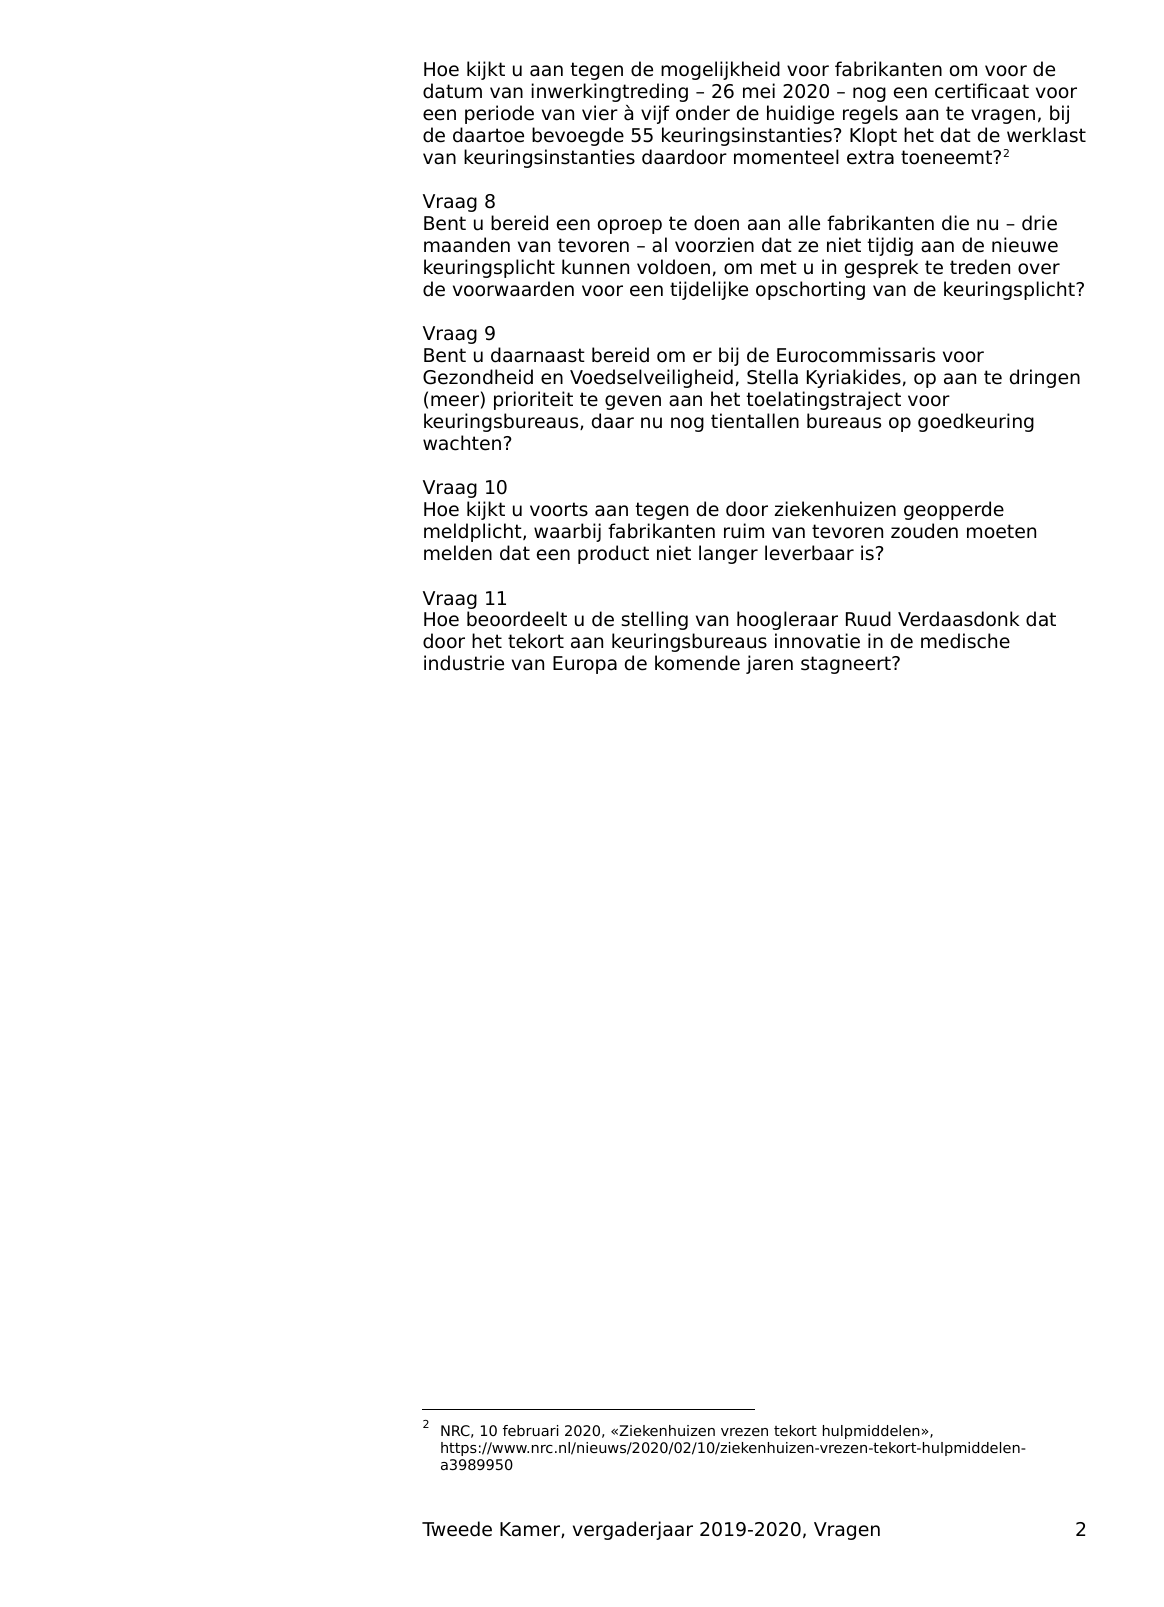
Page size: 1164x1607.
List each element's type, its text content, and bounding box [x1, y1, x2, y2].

text Vraag 8 [422, 191, 1087, 213]
text Vraag 9 [422, 323, 1087, 345]
text Hoe beoordeelt u de stelling van hoogleraar Ruud Verdaasdonk dat door het tekort aan keuringsbureaus innovatie in de medische industrie van Europa de komende jaren stagneert? [422, 609, 1087, 675]
text Vraag 11 [422, 587, 1087, 609]
text Bent u daarnaast bereid om er bij de Eurocommissaris voor Gezondheid en Voedselveiligheid, Stella Kyriakides, op aan te dringen (meer) prioriteit te geven aan het toelatingstraject voor keuringsbureaus, daar nu nog tientallen bureaus op goedkeuring wachten? [422, 345, 1087, 455]
text Hoe kijkt u aan tegen de mogelijkheid voor fabrikanten om voor de datum van inwerkingtreding – 26 mei 2020 – nog een certificaat voor een periode van vier à vijf onder de huidige regels aan te vragen, bij de daartoe bevoegde 55 keuringsinstanties? Klopt het dat de werklast van keuringsinstanties daardoor momenteel extra toeneemt? [422, 59, 1087, 169]
text Hoe kijkt u voorts aan tegen de door ziekenhuizen geopperde meldplicht, waarbij fabrikanten ruim van tevoren zouden moeten melden dat een product niet langer leverbaar is? [422, 499, 1087, 565]
text Vraag 10 [422, 477, 1087, 499]
text NRC, 10 februari 2020, «Ziekenhuizen vrezen tekort hulpmiddelen», https://www.nrc.nl/nieuws/2020/02/10/ziekenhuizen-vrezen-tekort-hulpmiddelen-a3989950 [422, 1418, 1087, 1474]
text Bent u bereid een oproep te doen aan alle fabrikanten die nu – drie maanden van tevoren – al voorzien dat ze niet tijdig aan de nieuwe keuringsplicht kunnen voldoen, om met u in gesprek te treden over de voorwaarden voor een tijdelijke opschorting van de keuringsplicht? [422, 213, 1087, 301]
